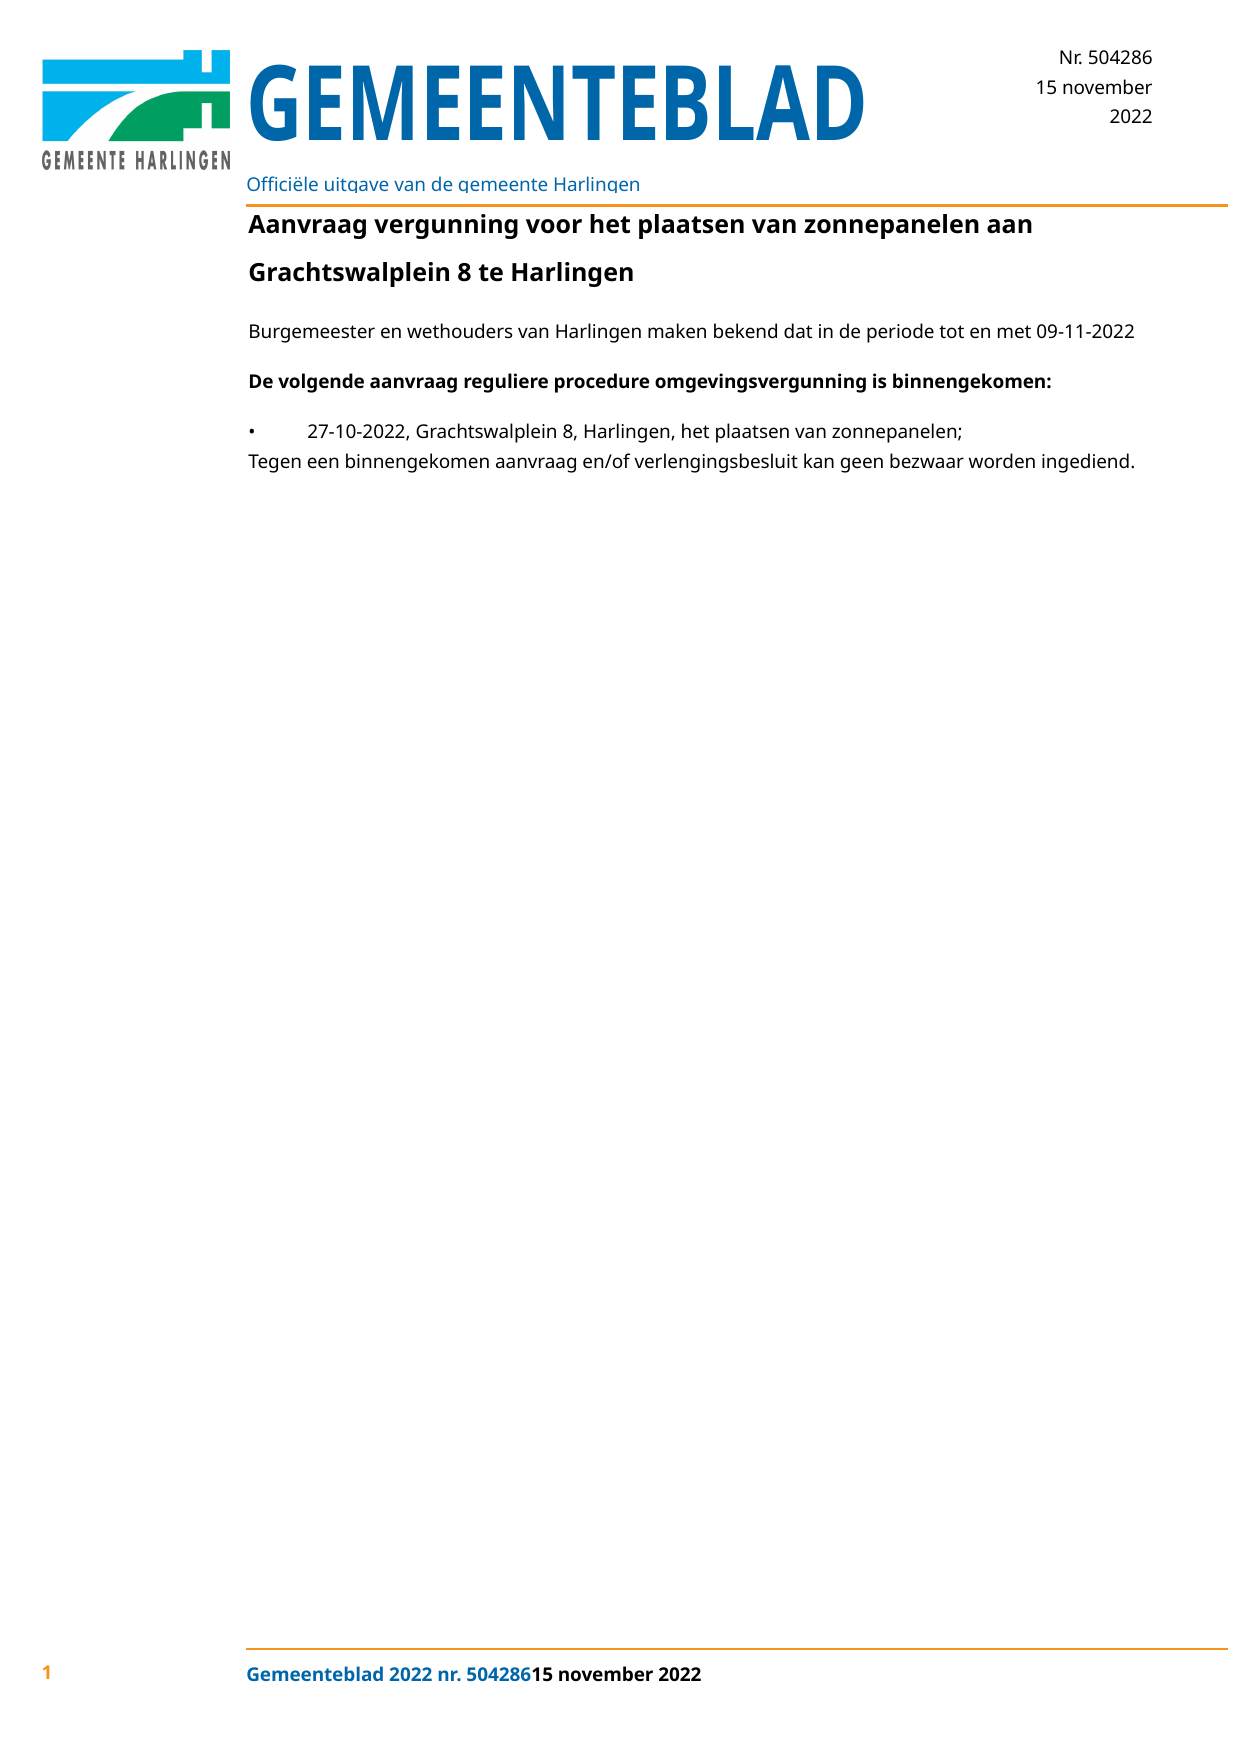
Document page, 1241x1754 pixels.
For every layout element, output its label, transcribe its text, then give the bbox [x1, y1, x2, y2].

text Tegen een binnengekomen aanvraag en/of verlengingsbesluit kan geen bezwaar worden ingediend. [248, 448, 1152, 474]
text Burgemeester en wethouders van Harlingen maken bekend dat in de periode tot en met 09-11-2022 [248, 318, 1152, 344]
list 27-10-2022, Grachtswalplein 8, Harlingen, het plaatsen van zonnepanelen; [248, 419, 1152, 444]
text De volgende aanvraag reguliere procedure omgevingsvergunning is binnengekomen: [248, 368, 1152, 394]
text Aanvraag vergunning voor het plaatsen van zonnepanelen aan Grachtswalplein 8 te Harlingen [248, 207, 1152, 288]
picture [41, 47, 231, 172]
